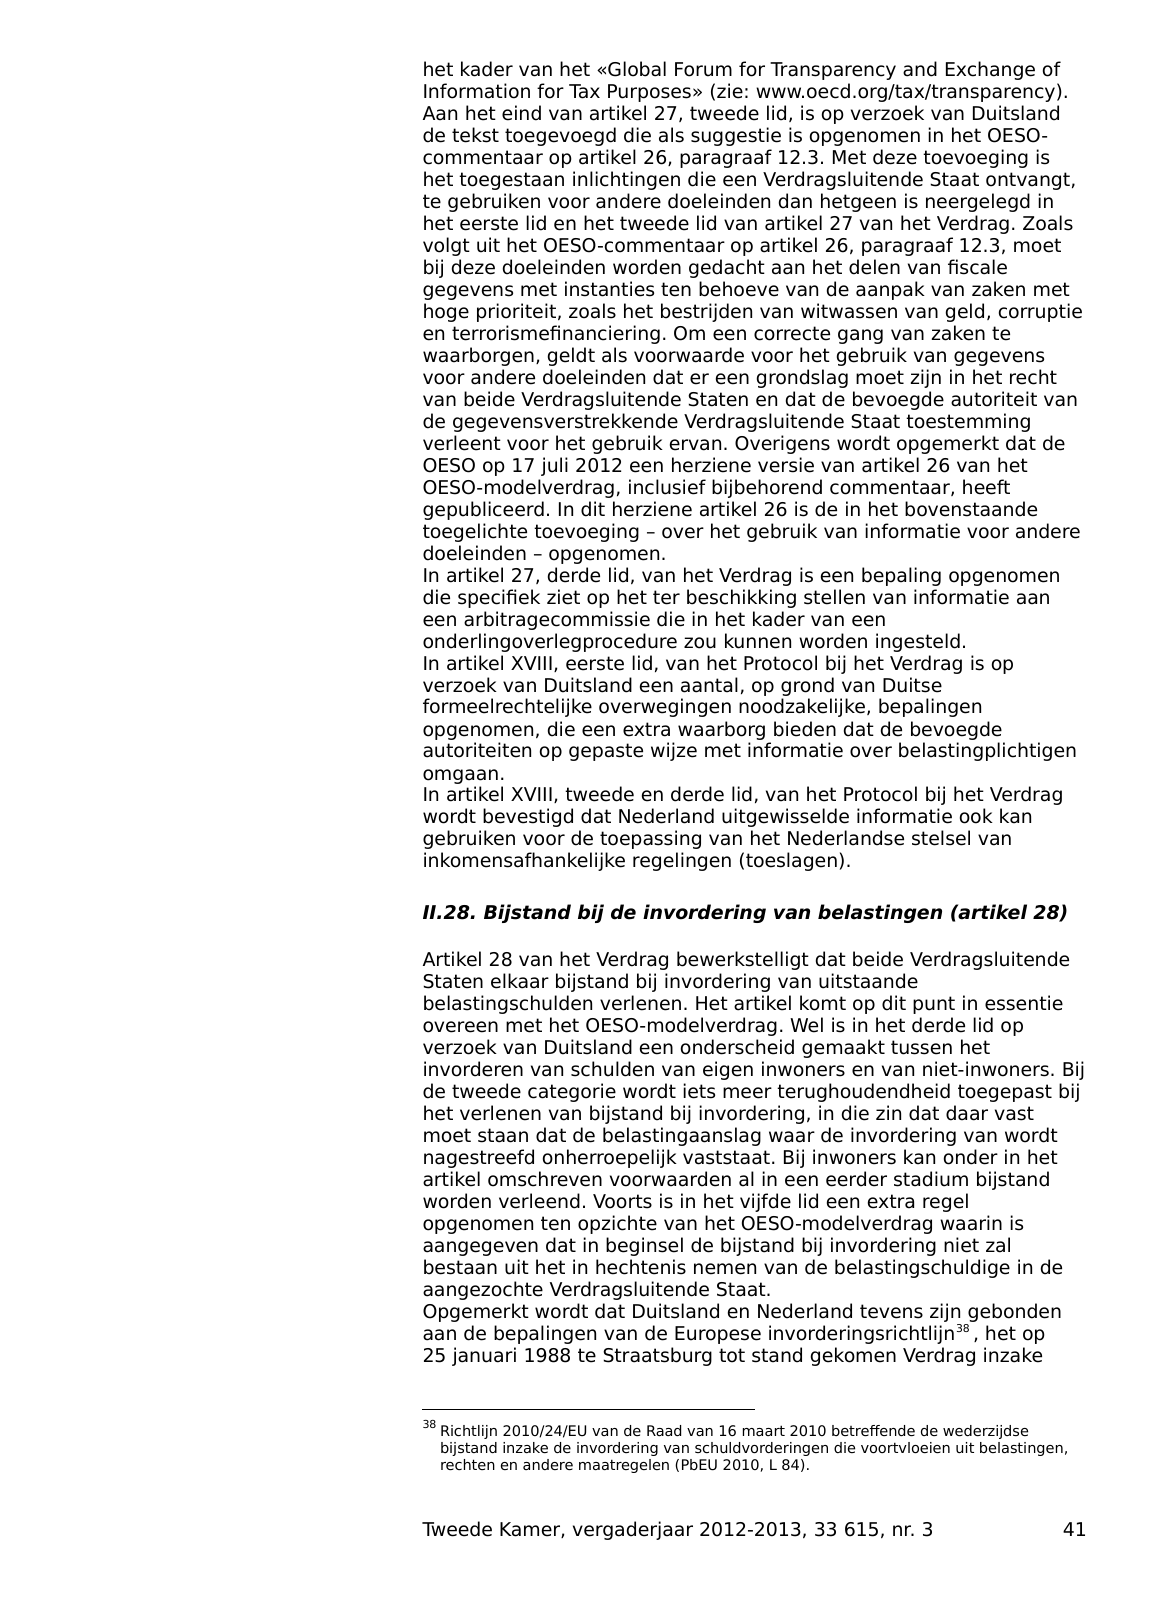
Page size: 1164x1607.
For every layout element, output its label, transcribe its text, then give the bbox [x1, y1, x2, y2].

text Opgemerkt wordt dat Duitsland en Nederland tevens zijn gebonden aan de bepalingen van de Europese invorderingsrichtlijn, het op 25 januari 1988 te Straatsburg tot stand gekomen Verdrag inzake [422, 1301, 1087, 1367]
text het kader van het «Global Forum for Transparency and Exchange of Information for Tax Purposes» (zie: www.oecd.org/tax/transparency). Aan het eind van artikel 27, tweede lid, is op verzoek van Duitsland de tekst toegevoegd die als suggestie is opgenomen in het OESO-commentaar op artikel 26, paragraaf 12.3. Met deze toevoeging is het toegestaan inlichtingen die een Verdragsluitende Staat ontvangt, te gebruiken voor andere doeleinden dan hetgeen is neergelegd in het eerste lid en het tweede lid van artikel 27 van het Verdrag. Zoals volgt uit het OESO-commentaar op artikel 26, paragraaf 12.3, moet bij deze doeleinden worden gedacht aan het delen van fiscale gegevens met instanties ten behoeve van de aanpak van zaken met hoge prioriteit, zoals het bestrijden van witwassen van geld, corruptie en terrorismefinanciering. Om een correcte gang van zaken te waarborgen, geldt als voorwaarde voor het gebruik van gegevens voor andere doeleinden dat er een grondslag moet zijn in het recht van beide Verdragsluitende Staten en dat de bevoegde autoriteit van de gegevensverstrekkende Verdragsluitende Staat toestemming verleent voor het gebruik ervan. Overigens wordt opgemerkt dat de OESO op 17 juli 2012 een herziene versie van artikel 26 van het OESO-modelverdrag, inclusief bijbehorend commentaar, heeft gepubliceerd. In dit herziene artikel 26 is de in het bovenstaande toegelichte toevoeging – over het gebruik van informatie voor andere doeleinden – opgenomen. [422, 59, 1087, 564]
text Richtlijn 2010/24/EU van de Raad van 16 maart 2010 betreffende de wederzijdse bijstand inzake de invordering van schuldvorderingen die voortvloeien uit belastingen, rechten en andere maatregelen (PbEU 2010, L 84). [422, 1418, 1087, 1474]
text In artikel XVIII, eerste lid, van het Protocol bij het Verdrag is op verzoek van Duitsland een aantal, op grond van Duitse formeelrechtelijke overwegingen noodzakelijke, bepalingen opgenomen, die een extra waarborg bieden dat de bevoegde autoriteiten op gepaste wijze met informatie over belastingplichtigen omgaan. [422, 652, 1087, 784]
text In artikel XVIII, tweede en derde lid, van het Protocol bij het Verdrag wordt bevestigd dat Nederland uitgewisselde informatie ook kan gebruiken voor de toepassing van het Nederlandse stelsel van inkomensafhankelijke regelingen (toeslagen). [422, 784, 1087, 872]
subtitle II.28. Bijstand bij de invordering van belastingen (artikel 28) [422, 902, 1087, 924]
text Artikel 28 van het Verdrag bewerkstelligt dat beide Verdragsluitende Staten elkaar bijstand bij invordering van uitstaande belastingschulden verlenen. Het artikel komt op dit punt in essentie overeen met het OESO-modelverdrag. Wel is in het derde lid op verzoek van Duitsland een onderscheid gemaakt tussen het invorderen van schulden van eigen inwoners en van niet-inwoners. Bij de tweede categorie wordt iets meer terughoudendheid toegepast bij het verlenen van bijstand bij invordering, in die zin dat daar vast moet staan dat de belastingaanslag waar de invordering van wordt nagestreefd onherroepelijk vaststaat. Bij inwoners kan onder in het artikel omschreven voorwaarden al in een eerder stadium bijstand worden verleend. Voorts is in het vijfde lid een extra regel opgenomen ten opzichte van het OESO-modelverdrag waarin is aangegeven dat in beginsel de bijstand bij invordering niet zal bestaan uit het in hechtenis nemen van de belastingschuldige in de aangezochte Verdragsluitende Staat. [422, 949, 1087, 1301]
text In artikel 27, derde lid, van het Verdrag is een bepaling opgenomen die specifiek ziet op het ter beschikking stellen van informatie aan een arbitragecommissie die in het kader van een onderlingoverlegprocedure zou kunnen worden ingesteld. [422, 564, 1087, 652]
